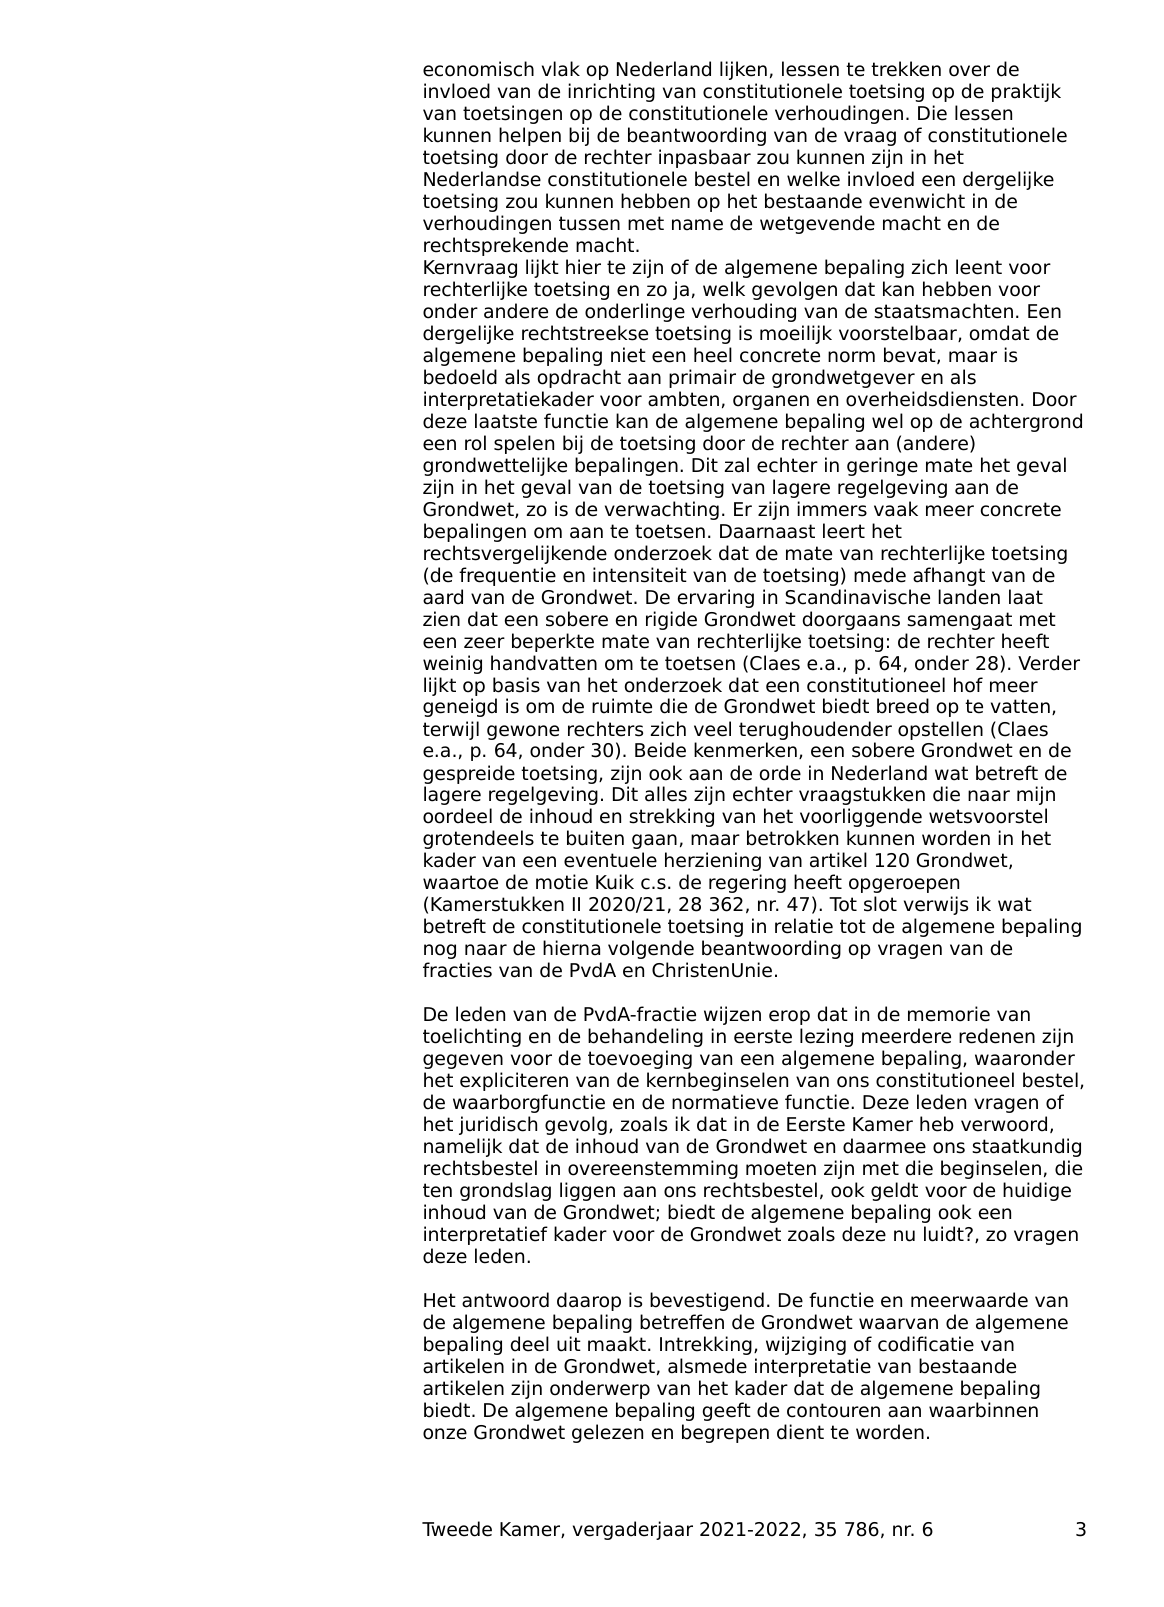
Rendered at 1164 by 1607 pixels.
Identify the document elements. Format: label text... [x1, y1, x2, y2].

text economisch vlak op Nederland lijken, lessen te trekken over de invloed van de inrichting van constitutionele toetsing op de praktijk van toetsingen op de constitutionele verhoudingen. Die lessen kunnen helpen bij de beantwoording van de vraag of constitutionele toetsing door de rechter inpasbaar zou kunnen zijn in het Nederlandse constitutionele bestel en welke invloed een dergelijke toetsing zou kunnen hebben op het bestaande evenwicht in de verhoudingen tussen met name de wetgevende macht en de rechtsprekende macht. [422, 59, 1087, 257]
text De leden van de PvdA-fractie wijzen erop dat in de memorie van toelichting en de behandeling in eerste lezing meerdere redenen zijn gegeven voor de toevoeging van een algemene bepaling, waaronder het expliciteren van de kernbeginselen van ons constitutioneel bestel, de waarborgfunctie en de normatieve functie. Deze leden vragen of het juridisch gevolg, zoals ik dat in de Eerste Kamer heb verwoord, namelijk dat de inhoud van de Grondwet en daarmee ons staatkundig rechtsbestel in overeenstemming moeten zijn met die beginselen, die ten grondslag liggen aan ons rechtsbestel, ook geldt voor de huidige inhoud van de Grondwet; biedt de algemene bepaling ook een interpretatief kader voor de Grondwet zoals deze nu luidt?, zo vragen deze leden. [422, 1004, 1087, 1268]
text Kernvraag lijkt hier te zijn of de algemene bepaling zich leent voor rechterlijke toetsing en zo ja, welk gevolgen dat kan hebben voor onder andere de onderlinge verhouding van de staatsmachten. Een dergelijke rechtstreekse toetsing is moeilijk voorstelbaar, omdat de algemene bepaling niet een heel concrete norm bevat, maar is bedoeld als opdracht aan primair de grondwetgever en als interpretatiekader voor ambten, organen en overheidsdiensten. Door deze laatste functie kan de algemene bepaling wel op de achtergrond een rol spelen bij de toetsing door de rechter aan (andere) grondwettelijke bepalingen. Dit zal echter in geringe mate het geval zijn in het geval van de toetsing van lagere regelgeving aan de Grondwet, zo is de verwachting. Er zijn immers vaak meer concrete bepalingen om aan te toetsen. Daarnaast leert het rechtsvergelijkende onderzoek dat de mate van rechterlijke toetsing (de frequentie en intensiteit van de toetsing) mede afhangt van de aard van de Grondwet. De ervaring in Scandinavische landen laat zien dat een sobere en rigide Grondwet doorgaans samengaat met een zeer beperkte mate van rechterlijke toetsing: de rechter heeft weinig handvatten om te toetsen (Claes e.a., p. 64, onder 28). Verder lijkt op basis van het onderzoek dat een constitutioneel hof meer geneigd is om de ruimte die de Grondwet biedt breed op te vatten, terwijl gewone rechters zich veel terughoudender opstellen (Claes e.a., p. 64, onder 30). Beide kenmerken, een sobere Grondwet en de gespreide toetsing, zijn ook aan de orde in Nederland wat betreft de lagere regelgeving. Dit alles zijn echter vraagstukken die naar mijn oordeel de inhoud en strekking van het voorliggende wetsvoorstel grotendeels te buiten gaan, maar betrokken kunnen worden in het kader van een eventuele herziening van artikel 120 Grondwet, waartoe de motie Kuik c.s. de regering heeft opgeroepen (Kamerstukken II 2020/21, 28 362, nr. 47). Tot slot verwijs ik wat betreft de constitutionele toetsing in relatie tot de algemene bepaling nog naar de hierna volgende beantwoording op vragen van de fracties van de PvdA en ChristenUnie. [422, 257, 1087, 982]
text Het antwoord daarop is bevestigend. De functie en meerwaarde van de algemene bepaling betreffen de Grondwet waarvan de algemene bepaling deel uit maakt. Intrekking, wijziging of codificatie van artikelen in de Grondwet, alsmede interpretatie van bestaande artikelen zijn onderwerp van het kader dat de algemene bepaling biedt. De algemene bepaling geeft de contouren aan waarbinnen onze Grondwet gelezen en begrepen dient te worden. [422, 1290, 1087, 1444]
